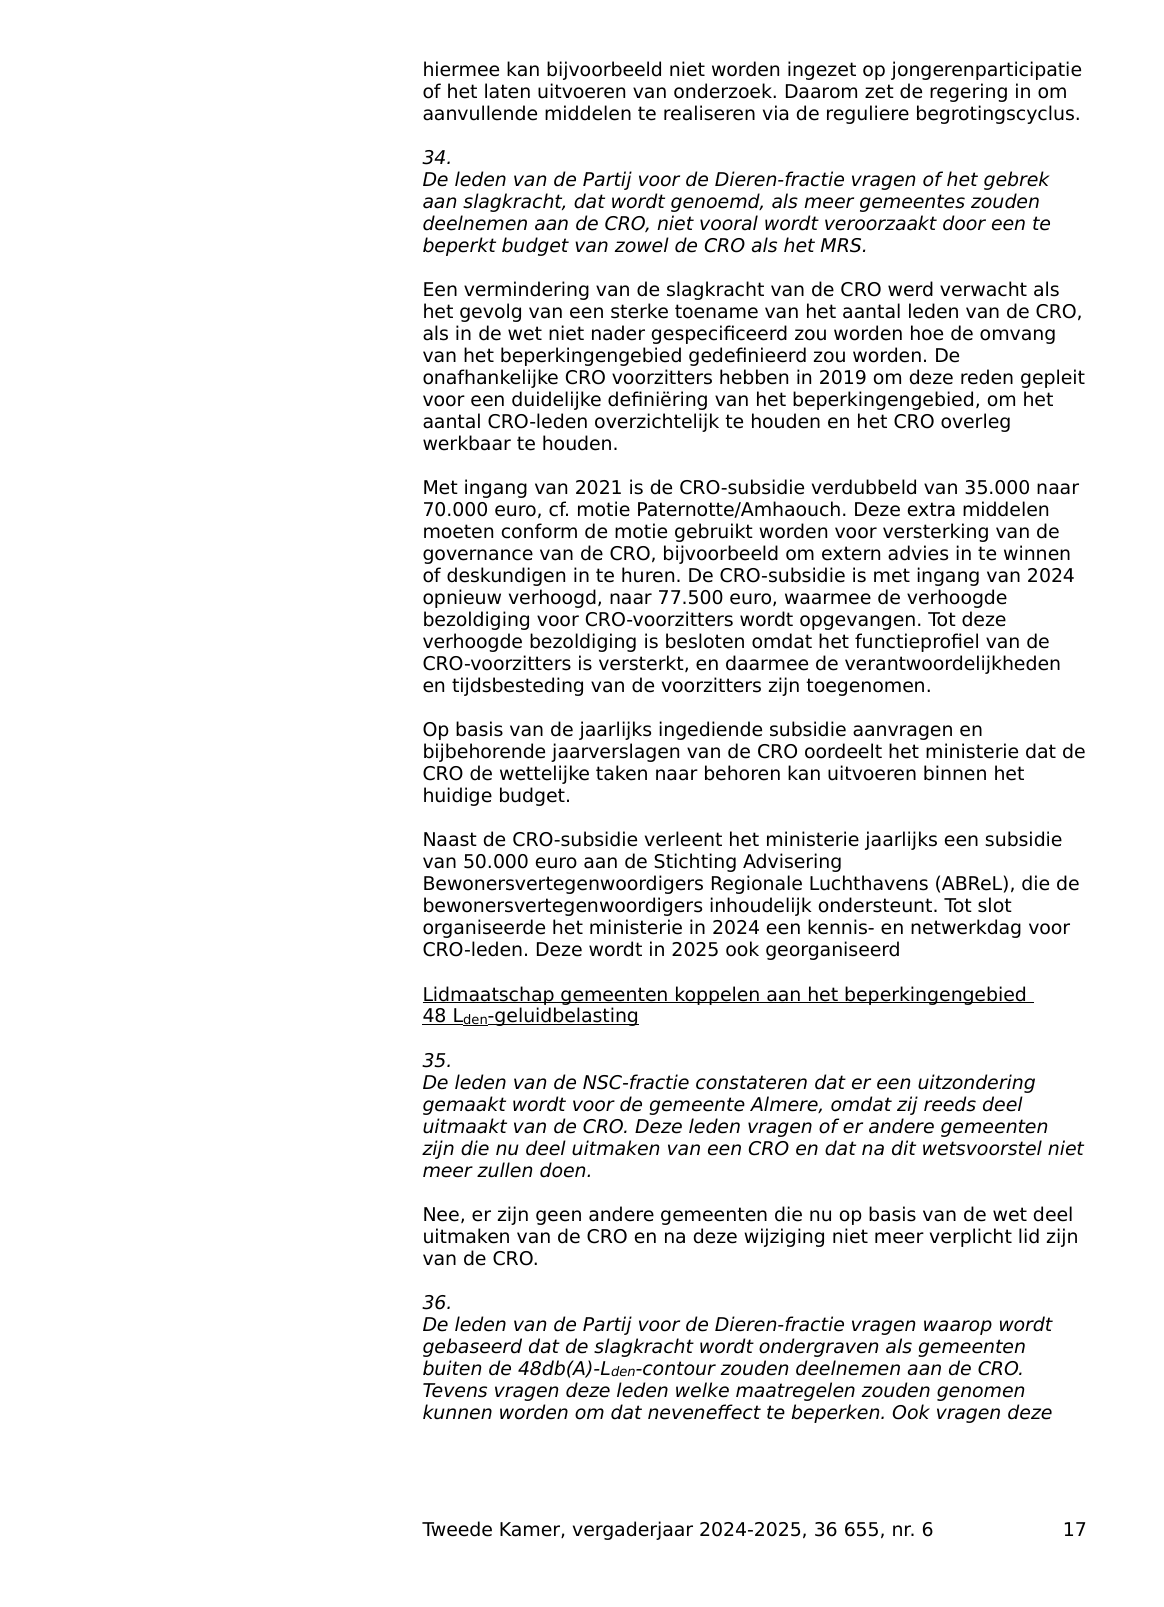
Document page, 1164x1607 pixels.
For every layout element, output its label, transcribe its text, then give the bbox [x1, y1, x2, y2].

text Met ingang van 2021 is de CRO-subsidie verdubbeld van 35.000 naar 70.000 euro, cf. motie Paternotte/Amhaouch. Deze extra middelen moeten conform de motie gebruikt worden voor versterking van de governance van de CRO, bijvoorbeeld om extern advies in te winnen of deskundigen in te huren. De CRO-subsidie is met ingang van 2024 opnieuw verhoogd, naar 77.500 euro, waarmee de verhoogde bezoldiging voor CRO-voorzitters wordt opgevangen. Tot deze verhoogde bezoldiging is besloten omdat het functieprofiel van de CRO-voorzitters is versterkt, en daarmee de verantwoordelijkheden en tijdsbesteding van de voorzitters zijn toegenomen. [422, 477, 1087, 697]
text De leden van de Partij voor de Dieren-fractie vragen waarop wordt gebaseerd dat de slagkracht wordt ondergraven als gemeenten buiten de 48db(A)-Lden-contour zouden deelnemen aan de CRO. Tevens vragen deze leden welke maatregelen zouden genomen kunnen worden om dat neveneffect te beperken. Ook vragen deze [422, 1314, 1087, 1424]
text De leden van de Partij voor de Dieren-fractie vragen of het gebrek aan slagkracht, dat wordt genoemd, als meer gemeentes zouden deelnemen aan de CRO, niet vooral wordt veroorzaakt door een te beperkt budget van zowel de CRO als het MRS. [422, 169, 1087, 257]
subtitle Lidmaatschap gemeenten koppelen aan het beperkingengebied 48 Lden-geluidbelasting [422, 983, 1087, 1027]
text De leden van de NSC-fractie constateren dat er een uitzondering gemaakt wordt voor de gemeente Almere, omdat zij reeds deel uitmaakt van de CRO. Deze leden vragen of er andere gemeenten zijn die nu deel uitmaken van een CRO en dat na dit wetsvoorstel niet meer zullen doen. [422, 1072, 1087, 1181]
text 34. [422, 147, 1087, 169]
text 35. [422, 1049, 1087, 1072]
text 36. [422, 1292, 1087, 1314]
text Nee, er zijn geen andere gemeenten die nu op basis van de wet deel uitmaken van de CRO en na deze wijziging niet meer verplicht lid zijn van de CRO. [422, 1204, 1087, 1269]
text Op basis van de jaarlijks ingediende subsidie aanvragen en bijbehorende jaarverslagen van de CRO oordeelt het ministerie dat de CRO de wettelijke taken naar behoren kan uitvoeren binnen het huidige budget. [422, 719, 1087, 807]
text Een vermindering van de slagkracht van de CRO werd verwacht als het gevolg van een sterke toename van het aantal leden van de CRO, als in de wet niet nader gespecificeerd zou worden hoe de omvang van het beperkingengebied gedefinieerd zou worden. De onafhankelijke CRO voorzitters hebben in 2019 om deze reden gepleit voor een duidelijke definiëring van het beperkingengebied, om het aantal CRO-leden overzichtelijk te houden en het CRO overleg werkbaar te houden. [422, 279, 1087, 455]
text hiermee kan bijvoorbeeld niet worden ingezet op jongerenparticipatie of het laten uitvoeren van onderzoek. Daarom zet de regering in om aanvullende middelen te realiseren via de reguliere begrotingscyclus. [422, 59, 1087, 125]
text Naast de CRO-subsidie verleent het ministerie jaarlijks een subsidie van 50.000 euro aan de Stichting Advisering Bewonersvertegenwoordigers Regionale Luchthavens (ABReL), die de bewonersvertegenwoordigers inhoudelijk ondersteunt. Tot slot organiseerde het ministerie in 2024 een kennis- en netwerkdag voor CRO-leden. Deze wordt in 2025 ook georganiseerd [422, 829, 1087, 961]
